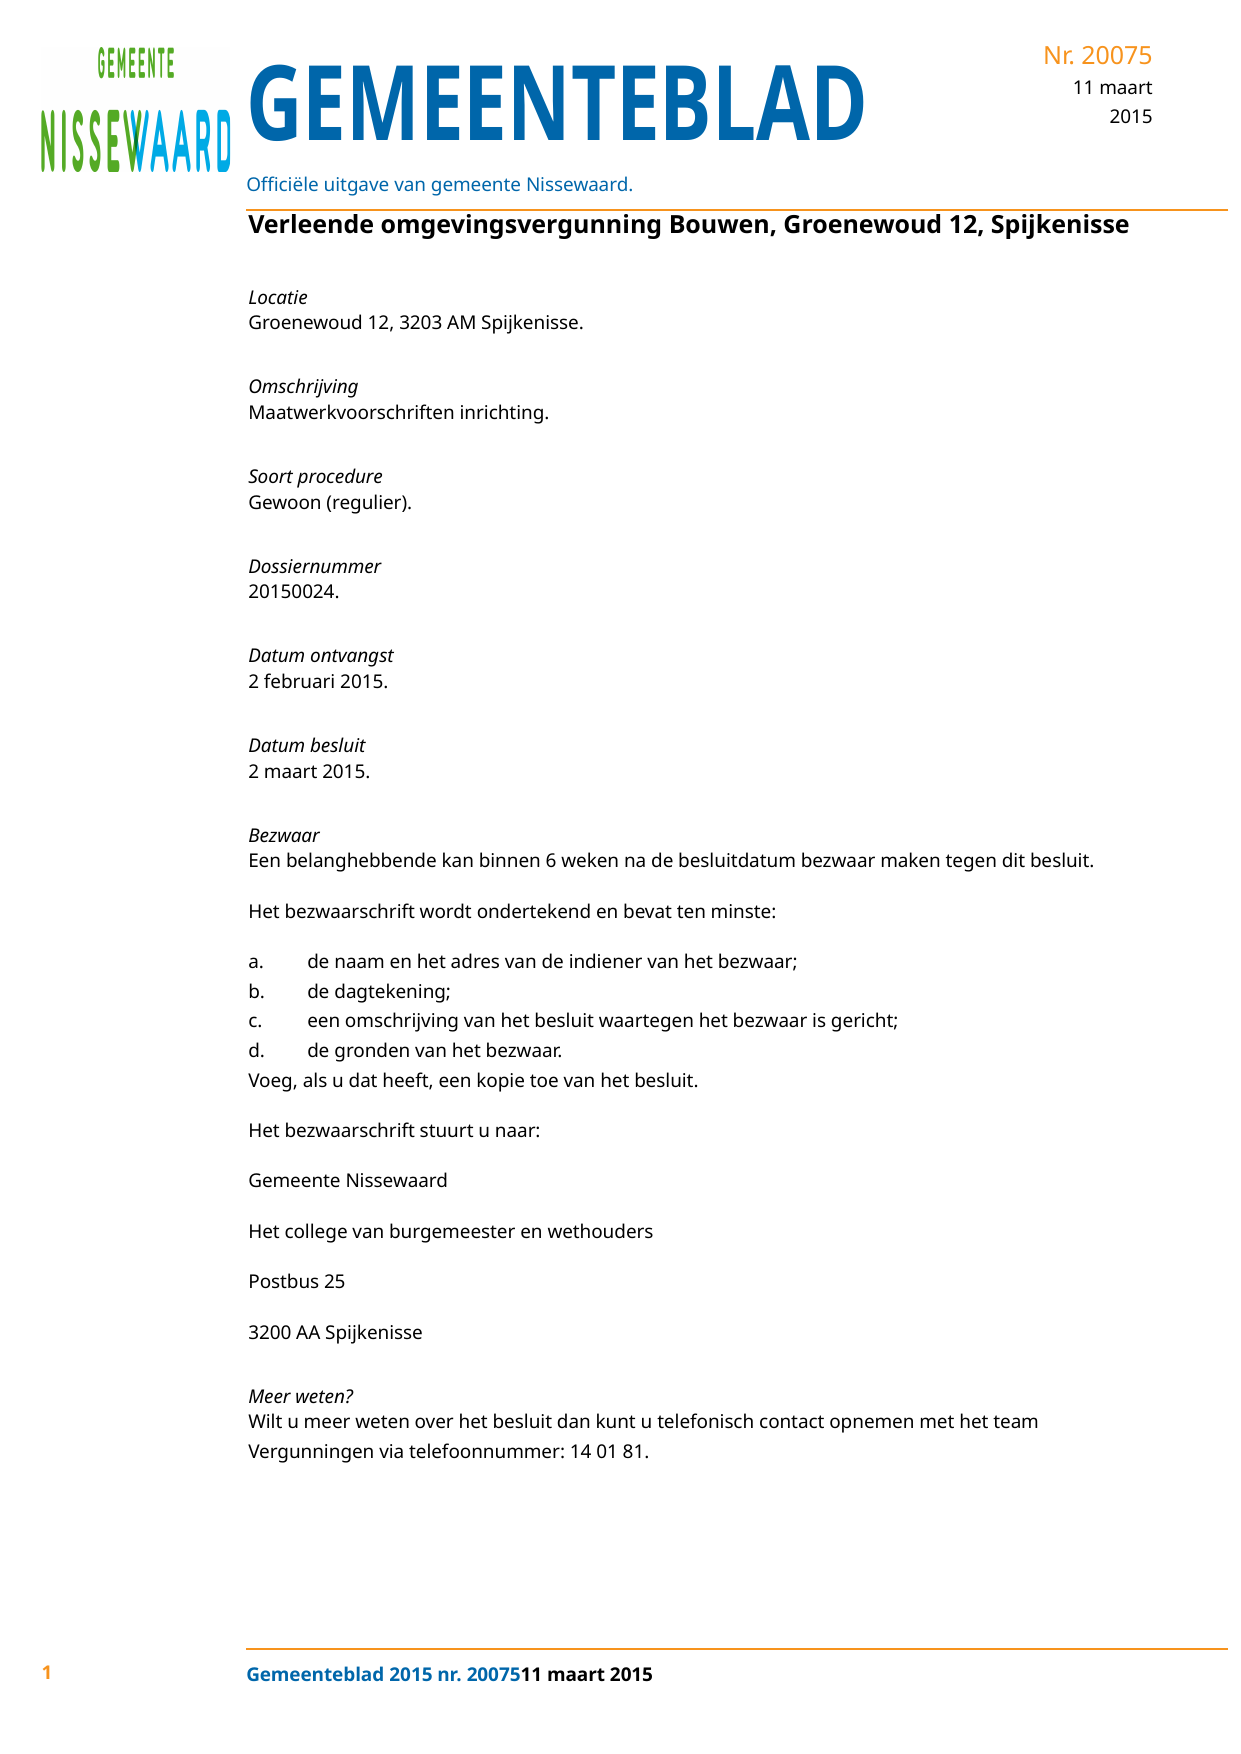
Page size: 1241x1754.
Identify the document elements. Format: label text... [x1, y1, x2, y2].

picture [201, 122, 206, 138]
picture [222, 122, 227, 160]
text Voeg, als u dat heeft, een kopie toe van het besluit. [248, 1067, 1152, 1093]
text Een belanghebbende kan binnen 6 weken na de besluitdatum bezwaar maken tegen dit besluit. [248, 848, 1152, 873]
text Gemeente Nissewaard [248, 1168, 1152, 1193]
text 2 februari 2015. [248, 668, 1152, 694]
text Verleende omgevingsvergunning Bouwen, Groenewoud 12, Spijkenisse [248, 211, 1152, 241]
text 20150024. [248, 579, 1152, 604]
picture [176, 157, 187, 172]
text Locatie [248, 284, 1152, 309]
text Datum ontvangst [248, 643, 1152, 668]
picture [41, 47, 231, 172]
text Datum besluit [248, 732, 1152, 758]
text Omschrijving [248, 373, 1152, 399]
text Bezwaar [248, 822, 1152, 848]
text Gewoon (regulier). [248, 489, 1152, 515]
text Groenewoud 12, 3203 AM Spijkenisse. [248, 309, 1152, 335]
list de gronden van het bezwaar. [248, 1037, 1152, 1063]
picture [200, 151, 206, 172]
text Het bezwaarschrift wordt ondertekend en bevat ten minste: [248, 898, 1152, 924]
text 3200 AA Spijkenisse [248, 1319, 1152, 1345]
text Maatwerkvoorschriften inrichting. [248, 399, 1152, 425]
text Het college van burgemeester en wethouders [248, 1218, 1152, 1244]
text Postbus 25 [248, 1268, 1152, 1294]
list een omschrijving van het besluit waartegen het bezwaar is gericht; [248, 1008, 1152, 1033]
picture [154, 157, 165, 172]
text Meer weten? [248, 1383, 1152, 1409]
text Wilt u meer weten over het besluit dan kunt u telefonisch contact opnemen met het team Vergunningen via telefoonnummer: 14 01 81. [248, 1409, 1152, 1464]
list de naam en het adres van de indiener van het bezwaar; [248, 948, 1152, 974]
list de dagtekening; [248, 978, 1152, 1004]
text 2 maart 2015. [248, 758, 1152, 784]
text Dossiernummer [248, 553, 1152, 579]
text Het bezwaarschrift stuurt u naar: [248, 1117, 1152, 1143]
text Soort procedure [248, 463, 1152, 489]
